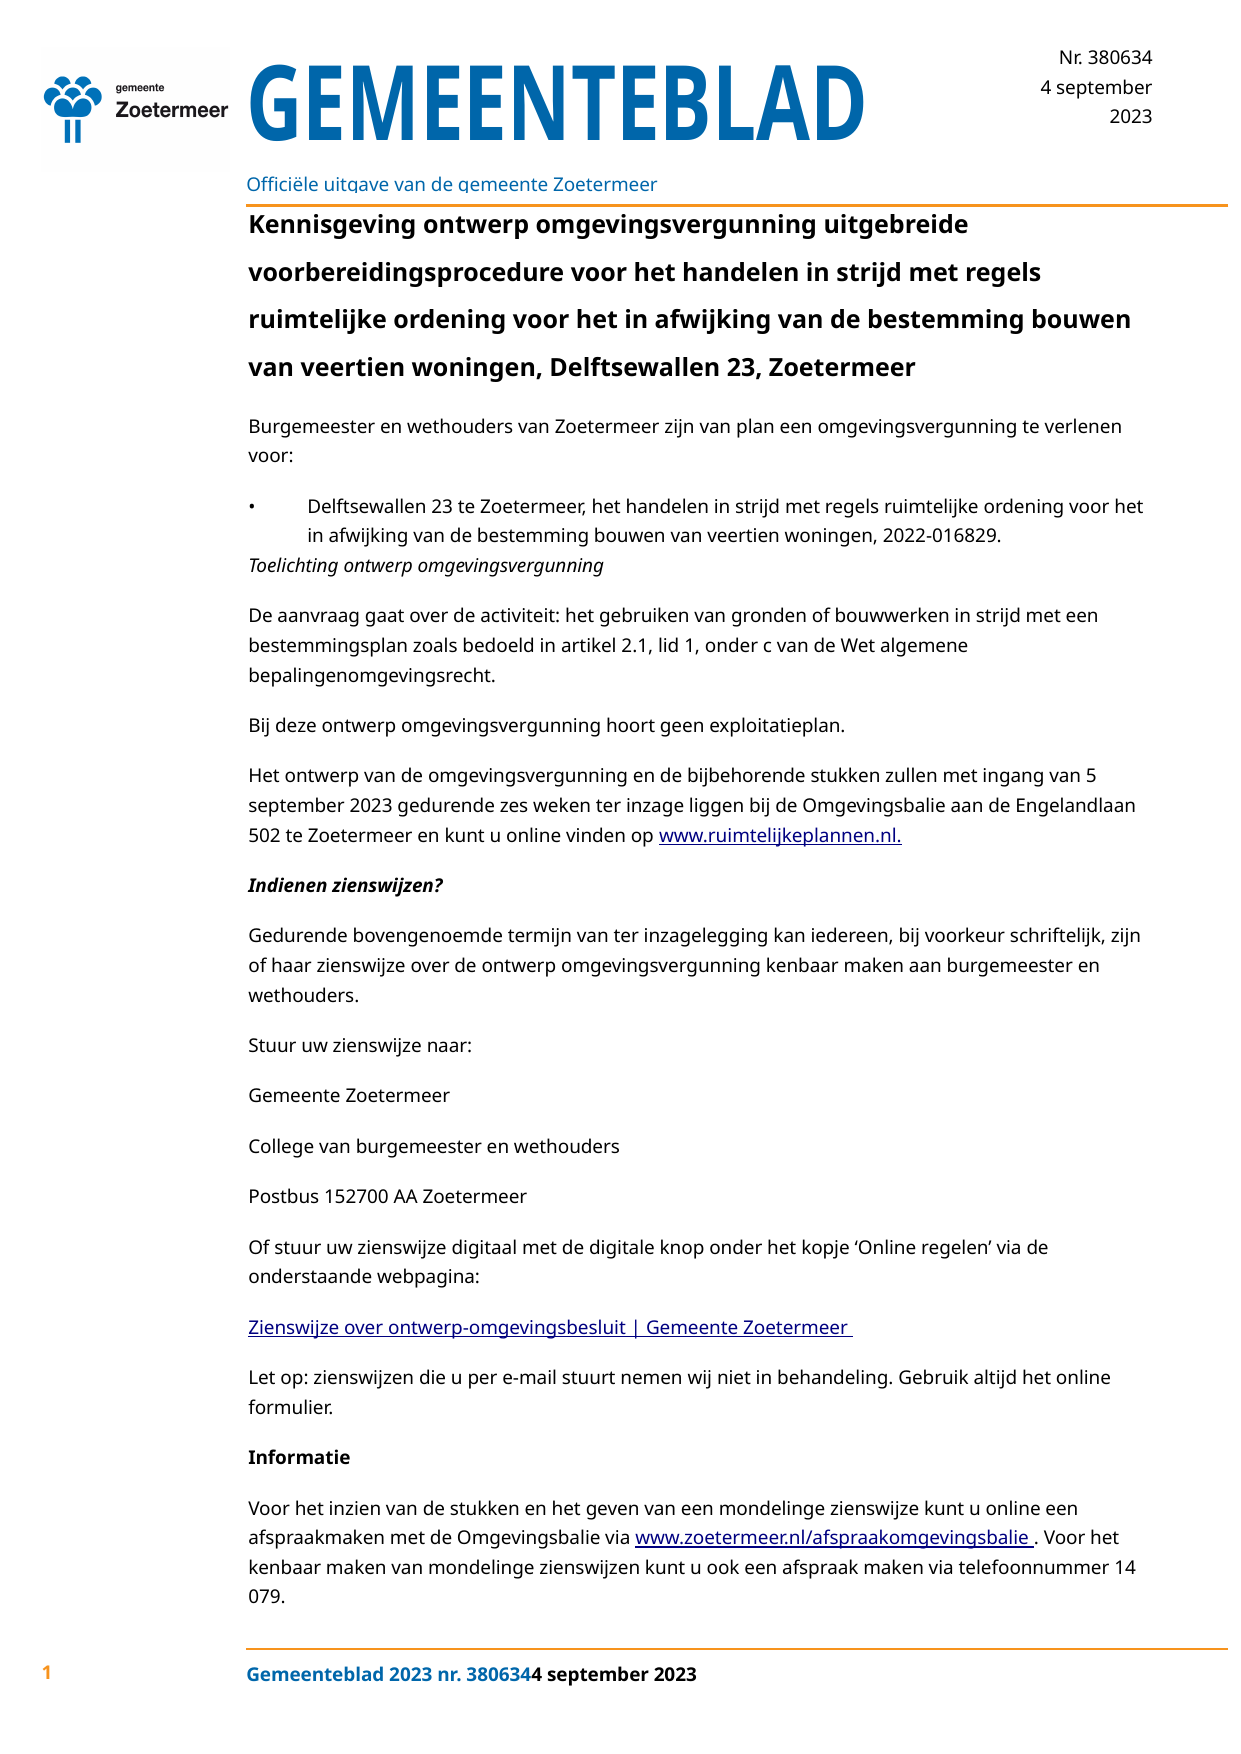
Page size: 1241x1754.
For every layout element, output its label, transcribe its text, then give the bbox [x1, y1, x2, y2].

text College van burgemeester en wethouders [248, 1133, 1152, 1159]
text Informatie [248, 1444, 1152, 1470]
text Burgemeester en wethouders van Zoetermeer zijn van plan een omgevingsvergunning te verlenen voor: [248, 413, 1152, 468]
text Voor het inzien van de stukken en het geven van een mondelinge zienswijze kunt u online een afspraakmaken met de Omgevingsbalie via www.zoetermeer.nl/afspraakomgevingsbalie . Voor het kenbaar maken van mondelinge zienswijzen kunt u ook een afspraak maken via telefoonnummer 14 079. [248, 1495, 1152, 1609]
text Kennisgeving ontwerp omgevingsvergunning uitgebreide voorbereidingsprocedure voor het handelen in strijd met regels ruimtelijke ordening voor het in afwijking van de bestemming bouwen van veertien woningen, Delftsewallen 23, Zoetermeer [248, 207, 1152, 384]
text Postbus 152700 AA Zoetermeer [248, 1183, 1152, 1209]
text Bij deze ontwerp omgevingsvergunning hoort geen exploitatieplan. [248, 712, 1152, 738]
text Stuur uw zienswijze naar: [248, 1032, 1152, 1058]
text Toelichting ontwerp omgevingsvergunning [248, 552, 1152, 578]
text Het ontwerp van de omgevingsvergunning en de bijbehorende stukken zullen met ingang van 5 september 2023 gedurende zes weken ter inzage liggen bij de Omgevingsbalie aan de Engelandlaan 502 te Zoetermeer en kunt u online vinden op www.ruimtelijkeplannen.nl. [248, 763, 1152, 848]
text Gedurende bovengenoemde termijn van ter inzagelegging kan iedereen, bij voorkeur schriftelijk, zijn of haar zienswijze over de ontwerp omgevingsvergunning kenbaar maken aan burgemeester en wethouders. [248, 923, 1152, 1008]
list Delftsewallen 23 te Zoetermeer, het handelen in strijd met regels ruimtelijke ordening voor het in afwijking van de bestemming bouwen van veertien woningen, 2022-016829. [248, 493, 1152, 548]
text Zienswijze over ontwerp-omgevingsbesluit | Gemeente Zoetermeer [248, 1314, 1152, 1340]
text Of stuur uw zienswijze digitaal met de digitale knop onder het kopje ‘Online regelen’ via de onderstaande webpagina: [248, 1234, 1152, 1289]
text Let op: zienswijzen die u per e-mail stuurt nemen wij niet in behandeling. Gebruik altijd het online formulier. [248, 1364, 1152, 1420]
text Indienen zienswijzen? [248, 872, 1152, 898]
picture [41, 47, 231, 172]
text De aanvraag gaat over de activiteit: het gebruiken van gronden of bouwwerken in strijd met een bestemmingsplan zoals bedoeld in artikel 2.1, lid 1, onder c van de Wet algemene bepalingenomgevingsrecht. [248, 603, 1152, 688]
text Gemeente Zoetermeer [248, 1083, 1152, 1108]
